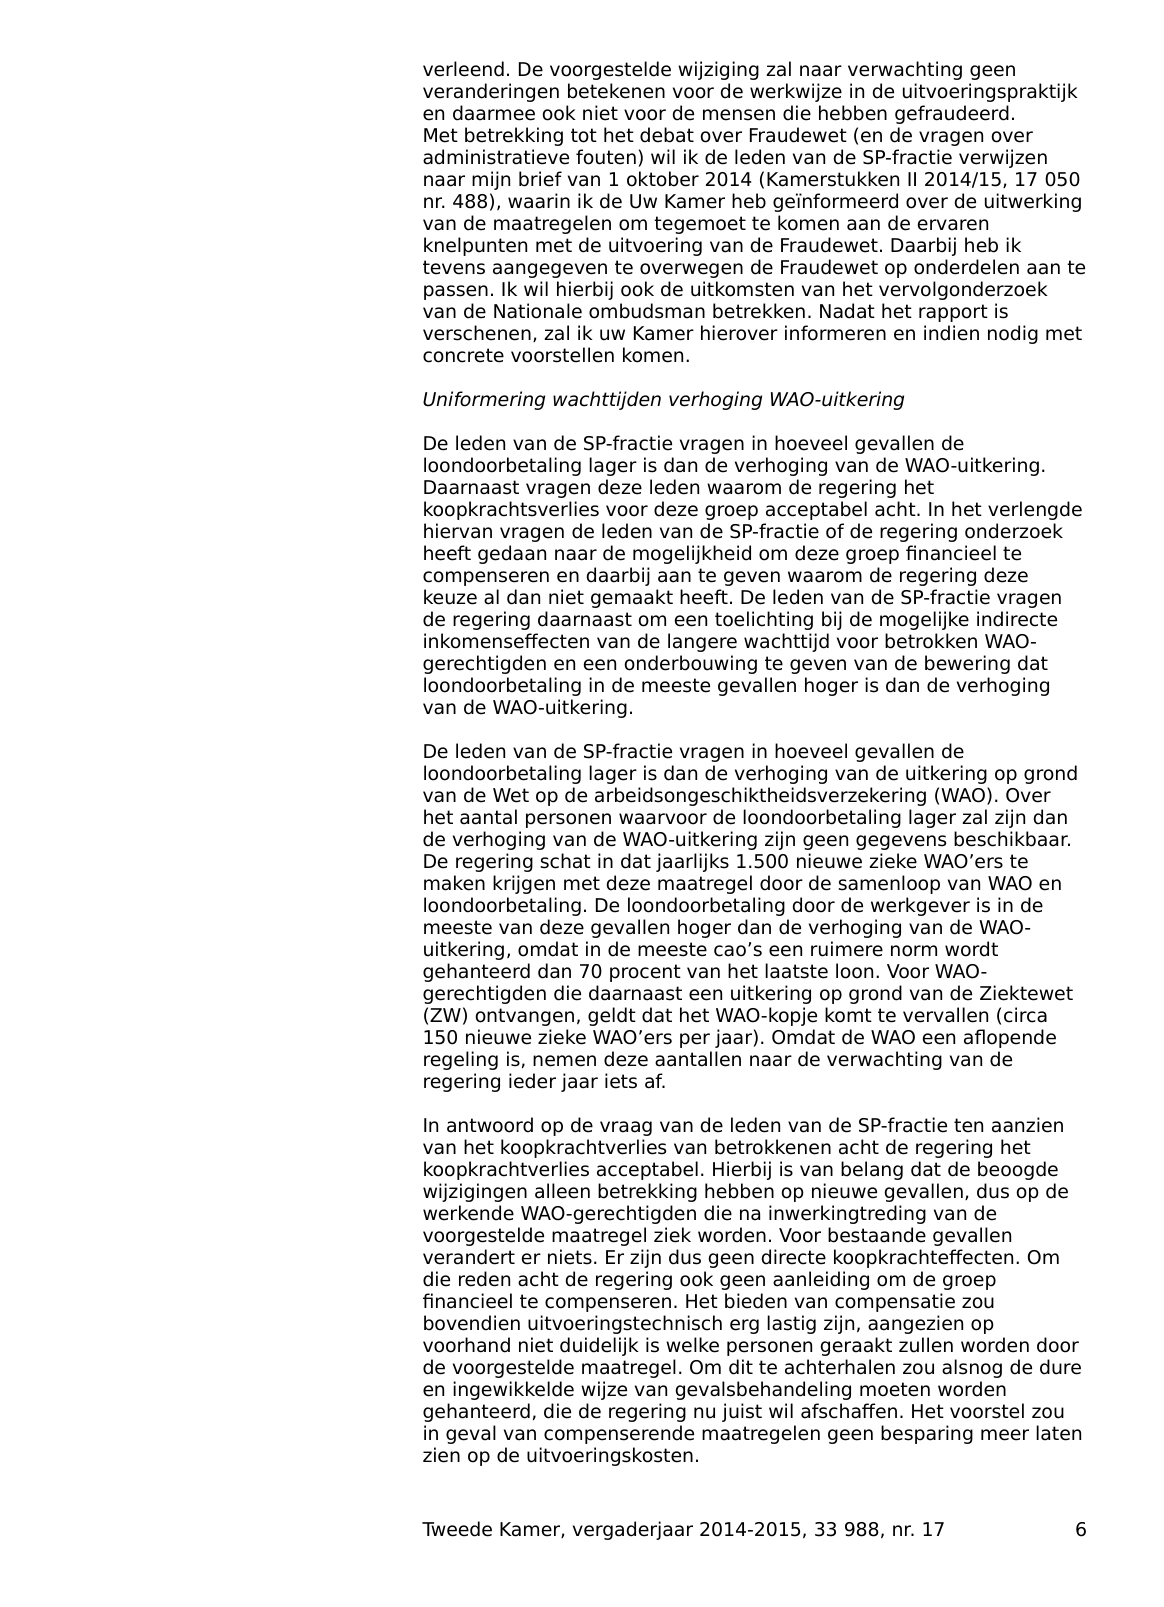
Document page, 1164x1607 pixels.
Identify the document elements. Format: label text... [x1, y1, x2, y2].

text verleend. De voorgestelde wijziging zal naar verwachting geen veranderingen betekenen voor de werkwijze in de uitvoeringspraktijk en daarmee ook niet voor de mensen die hebben gefraudeerd. [422, 59, 1087, 125]
text De leden van de SP-fractie vragen in hoeveel gevallen de loondoorbetaling lager is dan de verhoging van de uitkering op grond van de Wet op de arbeidsongeschiktheidsverzekering (WAO). Over het aantal personen waarvoor de loondoorbetaling lager zal zijn dan de verhoging van de WAO-uitkering zijn geen gegevens beschikbaar. De regering schat in dat jaarlijks 1.500 nieuwe zieke WAO’ers te maken krijgen met deze maatregel door de samenloop van WAO en loondoorbetaling. De loondoorbetaling door de werkgever is in de meeste van deze gevallen hoger dan de verhoging van de WAO-uitkering, omdat in de meeste cao’s een ruimere norm wordt gehanteerd dan 70 procent van het laatste loon. Voor WAO-gerechtigden die daarnaast een uitkering op grond van de Ziektewet (ZW) ontvangen, geldt dat het WAO-kopje komt te vervallen (circa 150 nieuwe zieke WAO’ers per jaar). Omdat de WAO een aflopende regeling is, nemen deze aantallen naar de verwachting van de regering ieder jaar iets af. [422, 741, 1087, 1093]
text In antwoord op de vraag van de leden van de SP-fractie ten aanzien van het koopkrachtverlies van betrokkenen acht de regering het koopkrachtverlies acceptabel. Hierbij is van belang dat de beoogde wijzigingen alleen betrekking hebben op nieuwe gevallen, dus op de werkende WAO-gerechtigden die na inwerkingtreding van de voorgestelde maatregel ziek worden. Voor bestaande gevallen verandert er niets. Er zijn dus geen directe koopkrachteffecten. Om die reden acht de regering ook geen aanleiding om de groep financieel te compenseren. Het bieden van compensatie zou bovendien uitvoeringstechnisch erg lastig zijn, aangezien op voorhand niet duidelijk is welke personen geraakt zullen worden door de voorgestelde maatregel. Om dit te achterhalen zou alsnog de dure en ingewikkelde wijze van gevalsbehandeling moeten worden gehanteerd, die de regering nu juist wil afschaffen. Het voorstel zou in geval van compenserende maatregelen geen besparing meer laten zien op de uitvoeringskosten. [422, 1115, 1087, 1467]
text De leden van de SP-fractie vragen in hoeveel gevallen de loondoorbetaling lager is dan de verhoging van de WAO-uitkering. Daarnaast vragen deze leden waarom de regering het koopkrachtsverlies voor deze groep acceptabel acht. In het verlengde hiervan vragen de leden van de SP-fractie of de regering onderzoek heeft gedaan naar de mogelijkheid om deze groep financieel te compenseren en daarbij aan te geven waarom de regering deze keuze al dan niet gemaakt heeft. De leden van de SP-fractie vragen de regering daarnaast om een toelichting bij de mogelijke indirecte inkomenseffecten van de langere wachttijd voor betrokken WAO-gerechtigden en een onderbouwing te geven van de bewering dat loondoorbetaling in de meeste gevallen hoger is dan de verhoging van de WAO-uitkering. [422, 433, 1087, 719]
subtitle Uniformering wachttijden verhoging WAO-uitkering [422, 389, 1087, 411]
text Met betrekking tot het debat over Fraudewet (en de vragen over administratieve fouten) wil ik de leden van de SP-fractie verwijzen naar mijn brief van 1 oktober 2014 (Kamerstukken II 2014/15, 17 050 nr. 488), waarin ik de Uw Kamer heb geïnformeerd over de uitwerking van de maatregelen om tegemoet te komen aan de ervaren knelpunten met de uitvoering van de Fraudewet. Daarbij heb ik tevens aangegeven te overwegen de Fraudewet op onderdelen aan te passen. Ik wil hierbij ook de uitkomsten van het vervolgonderzoek van de Nationale ombudsman betrekken. Nadat het rapport is verschenen, zal ik uw Kamer hierover informeren en indien nodig met concrete voorstellen komen. [422, 125, 1087, 367]
